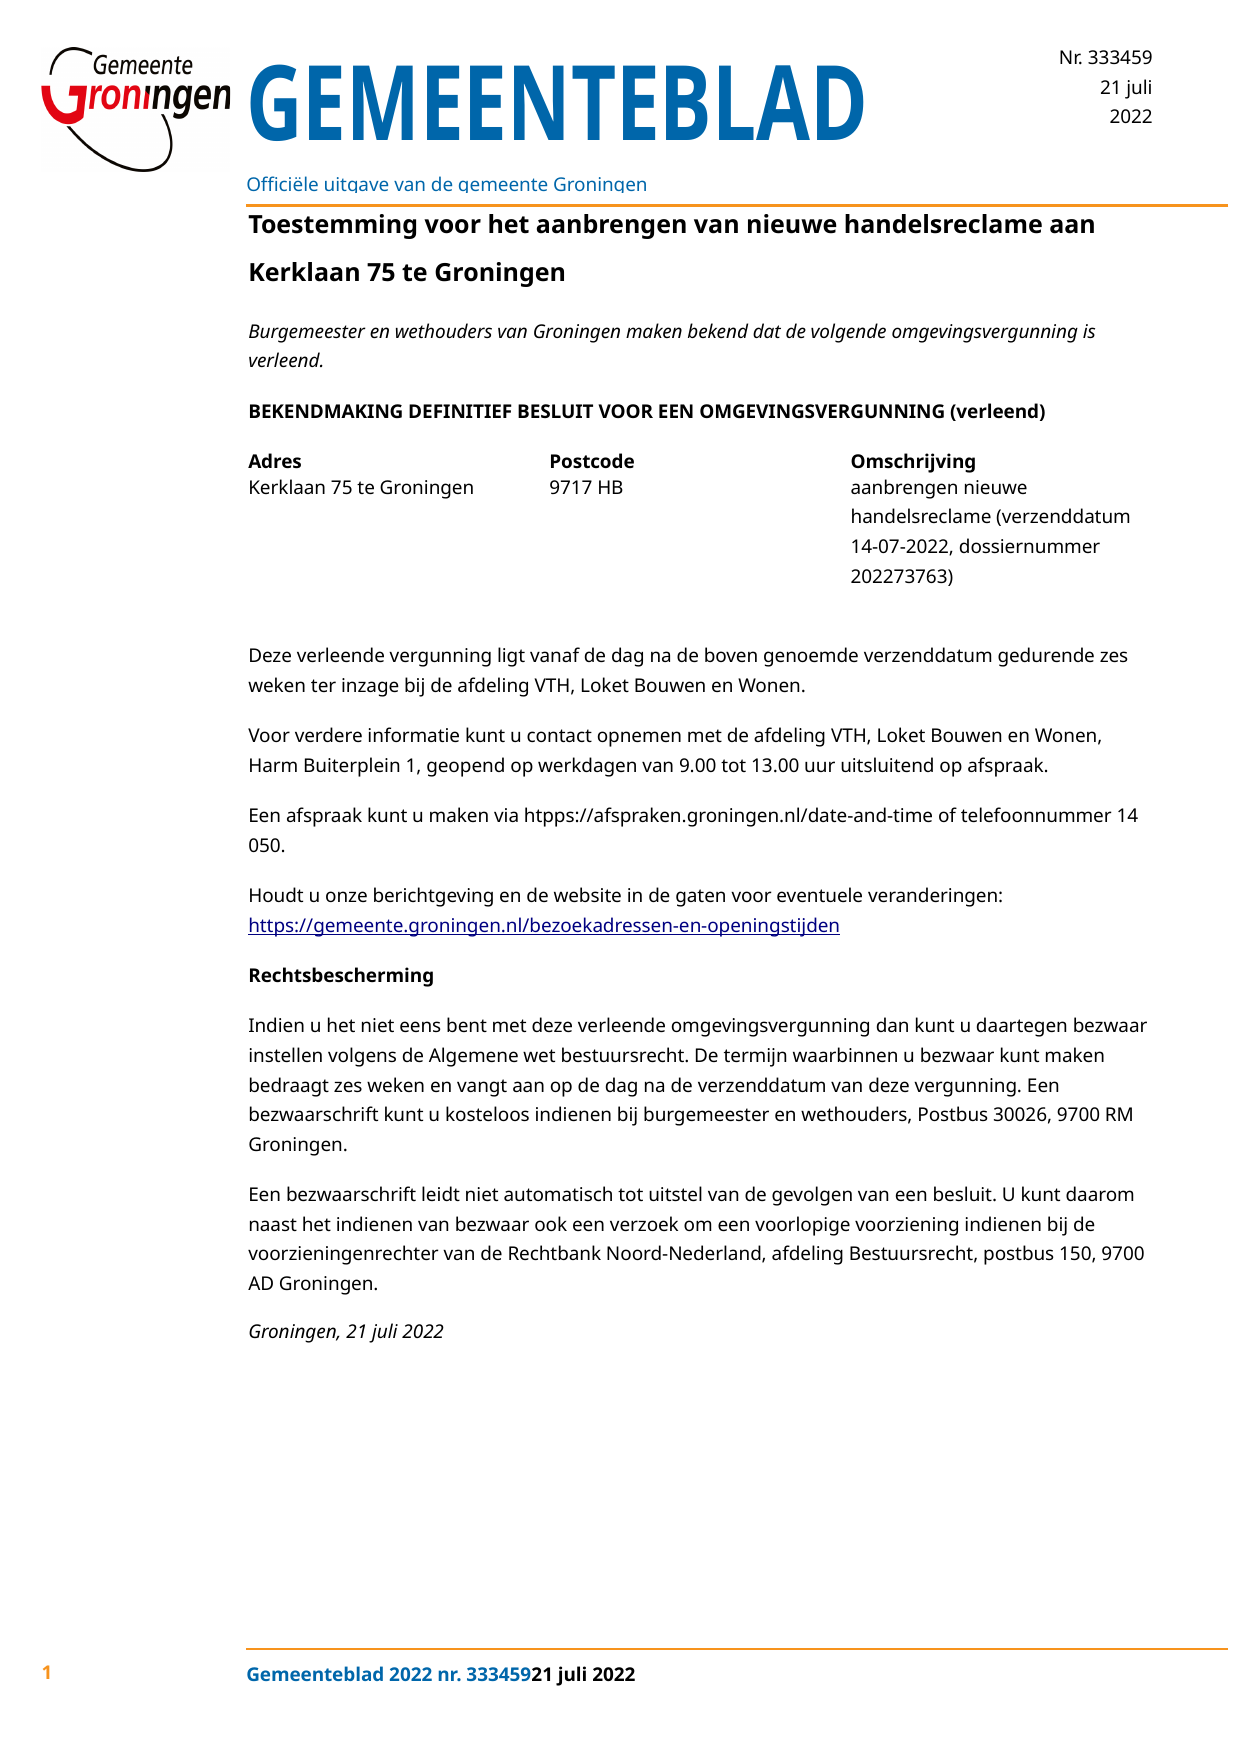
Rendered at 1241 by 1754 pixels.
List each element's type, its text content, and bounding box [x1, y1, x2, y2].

table_cell aanbrengen nieuwe handelsreclame (verzenddatum 14-07-2022, dossiernummer 202273763) [850, 474, 1152, 589]
text Indien u het niet eens bent met deze verleende omgevingsvergunning dan kunt u daartegen bezwaar instellen volgens de Algemene wet bestuursrecht. De termijn waarbinnen u bezwaar kunt maken bedraagt zes weken en vangt aan op de dag na de verzenddatum van deze vergunning. Een bezwaarschrift kunt u kosteloos indienen bij burgemeester en wethouders, Postbus 30026, 9700 RM Groningen. [248, 1013, 1152, 1157]
text Toestemming voor het aanbrengen van nieuwe handelsreclame aan Kerklaan 75 te Groningen [248, 207, 1152, 288]
text Deze verleende vergunning ligt vanaf de dag na de boven genoemde verzenddatum gedurende zes weken ter inzage bij de afdeling VTH, Loket Bouwen en Wonen. [248, 642, 1152, 698]
text BEKENDMAKING DEFINITIEF BESLUIT VOOR EEN OMGEVINGSVERGUNNING (verleend) [248, 398, 1152, 424]
text Groningen, 21 juli 2022 [248, 1318, 1152, 1344]
picture [41, 47, 231, 172]
table_header Postcode [549, 449, 850, 474]
table_cell Kerklaan 75 te Groningen [248, 474, 549, 589]
table_header Omschrijving [850, 449, 1152, 474]
text Een afspraak kunt u maken via htpps://afspraken.groningen.nl/date-and-time of telefoonnummer 14 050. [248, 802, 1152, 858]
text Burgemeester en wethouders van Groningen maken bekend dat de volgende omgevingsvergunning is verleend. [248, 318, 1152, 373]
table_header Adres [248, 449, 549, 474]
table_cell 9717 HB [549, 474, 850, 589]
text Rechtsbescherming [248, 962, 1152, 988]
text Een bezwaarschrift leidt niet automatisch tot uitstel van de gevolgen van een besluit. U kunt daarom naast het indienen van bezwaar ook een verzoek om een voorlopige voorziening indienen bij de voorzieningenrechter van de Rechtbank Noord-Nederland, afdeling Bestuursrecht, postbus 150, 9700 AD Groningen. [248, 1181, 1152, 1296]
text Houdt u onze berichtgeving en de website in de gaten voor eventuele veranderingen: https://gemeente.groningen.nl/bezoekadressen-en-openingstijden [248, 882, 1152, 938]
text Voor verdere informatie kunt u contact opnemen met de afdeling VTH, Loket Bouwen en Wonen, Harm Buiterplein 1, geopend op werkdagen van 9.00 tot 13.00 uur uitsluitend op afspraak. [248, 722, 1152, 778]
